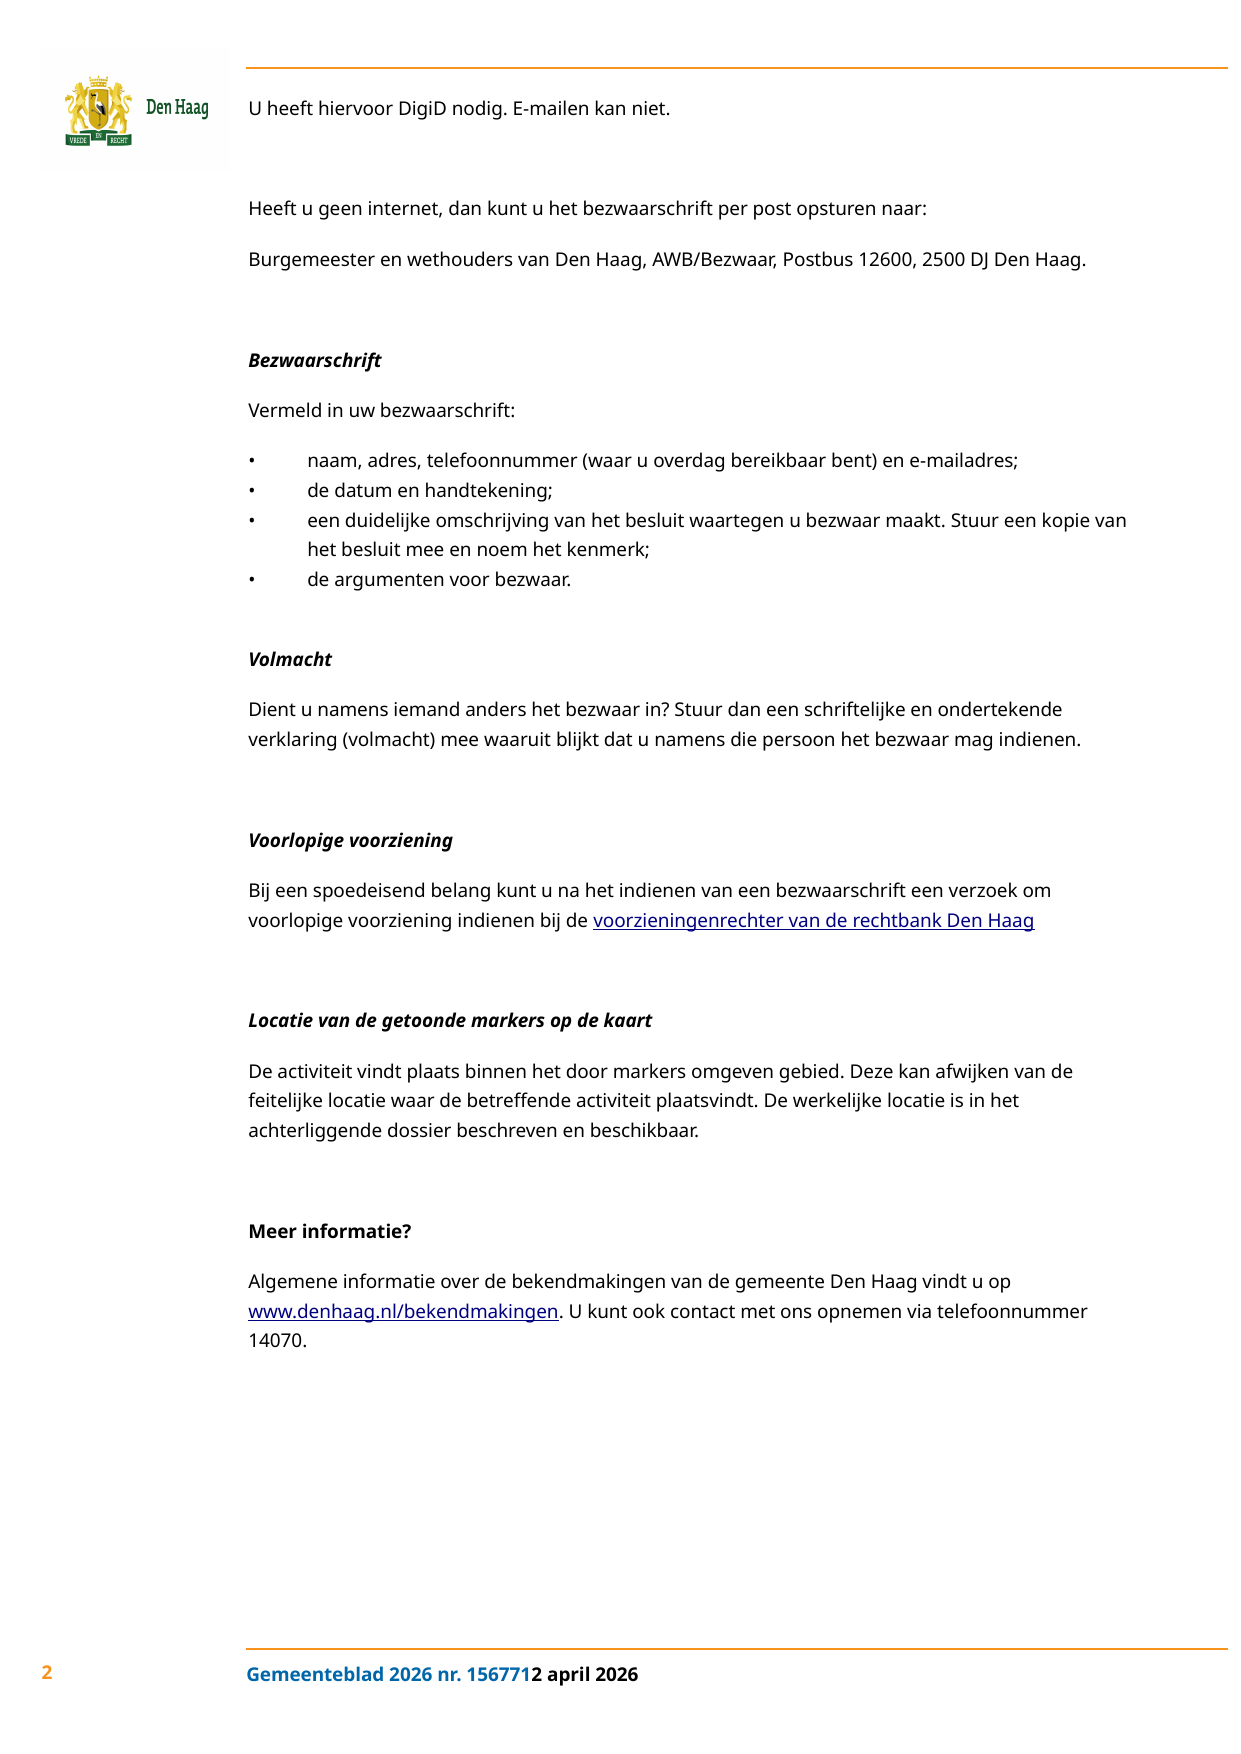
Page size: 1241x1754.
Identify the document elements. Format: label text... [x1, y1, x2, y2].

text Burgemeester en wethouders van Den Haag, AWB/Bezwaar, Postbus 12600, 2500 DJ Den Haag. [248, 246, 1152, 272]
text Voorlopige voorziening [248, 827, 1152, 853]
text De activiteit vindt plaats binnen het door markers omgeven gebied. Deze kan afwijken van de feitelijke locatie waar de betreffende activiteit plaatsvindt. De werkelijke locatie is in het achterliggende dossier beschreven en beschikbaar. [248, 1058, 1152, 1143]
text Algemene informatie over de bekendmakingen van de gemeente Den Haag vindt u op www.denhaag.nl/bekendmakingen. U kunt ook contact met ons opnemen via telefoonnummer 14070. [248, 1268, 1152, 1353]
text Dient u namens iemand anders het bezwaar in? Stuur dan een schriftelijke en ondertekende verklaring (volmacht) mee waaruit blijkt dat u namens die persoon het bezwaar mag indienen. [248, 696, 1152, 752]
list de datum en handtekening; [248, 477, 1152, 503]
picture [41, 47, 231, 172]
text Vermeld in uw bezwaarschrift: [248, 397, 1152, 423]
list een duidelijke omschrijving van het besluit waartegen u bezwaar maakt. Stuur een kopie van het besluit mee en noem het kenmerk; [248, 507, 1152, 562]
text Heeft u geen internet, dan kunt u het bezwaarschrift per post opsturen naar: [248, 196, 1152, 221]
text Locatie van de getoonde markers op de kaart [248, 1008, 1152, 1033]
text Bezwaarschrift [248, 347, 1152, 373]
text Volmacht [248, 646, 1152, 672]
text Meer informatie? [248, 1218, 1152, 1244]
list naam, adres, telefoonnummer (waar u overdag bereikbaar bent) en e-mailadres; [248, 448, 1152, 473]
text Bij een spoedeisend belang kunt u na het indienen van een bezwaarschrift een verzoek om voorlopige voorziening indienen bij de voorzieningenrechter van de rechtbank Den Haag [248, 877, 1152, 933]
text U heeft hiervoor DigiD nodig. E-mailen kan niet. [248, 95, 1152, 121]
list de argumenten voor bezwaar. [248, 566, 1152, 592]
